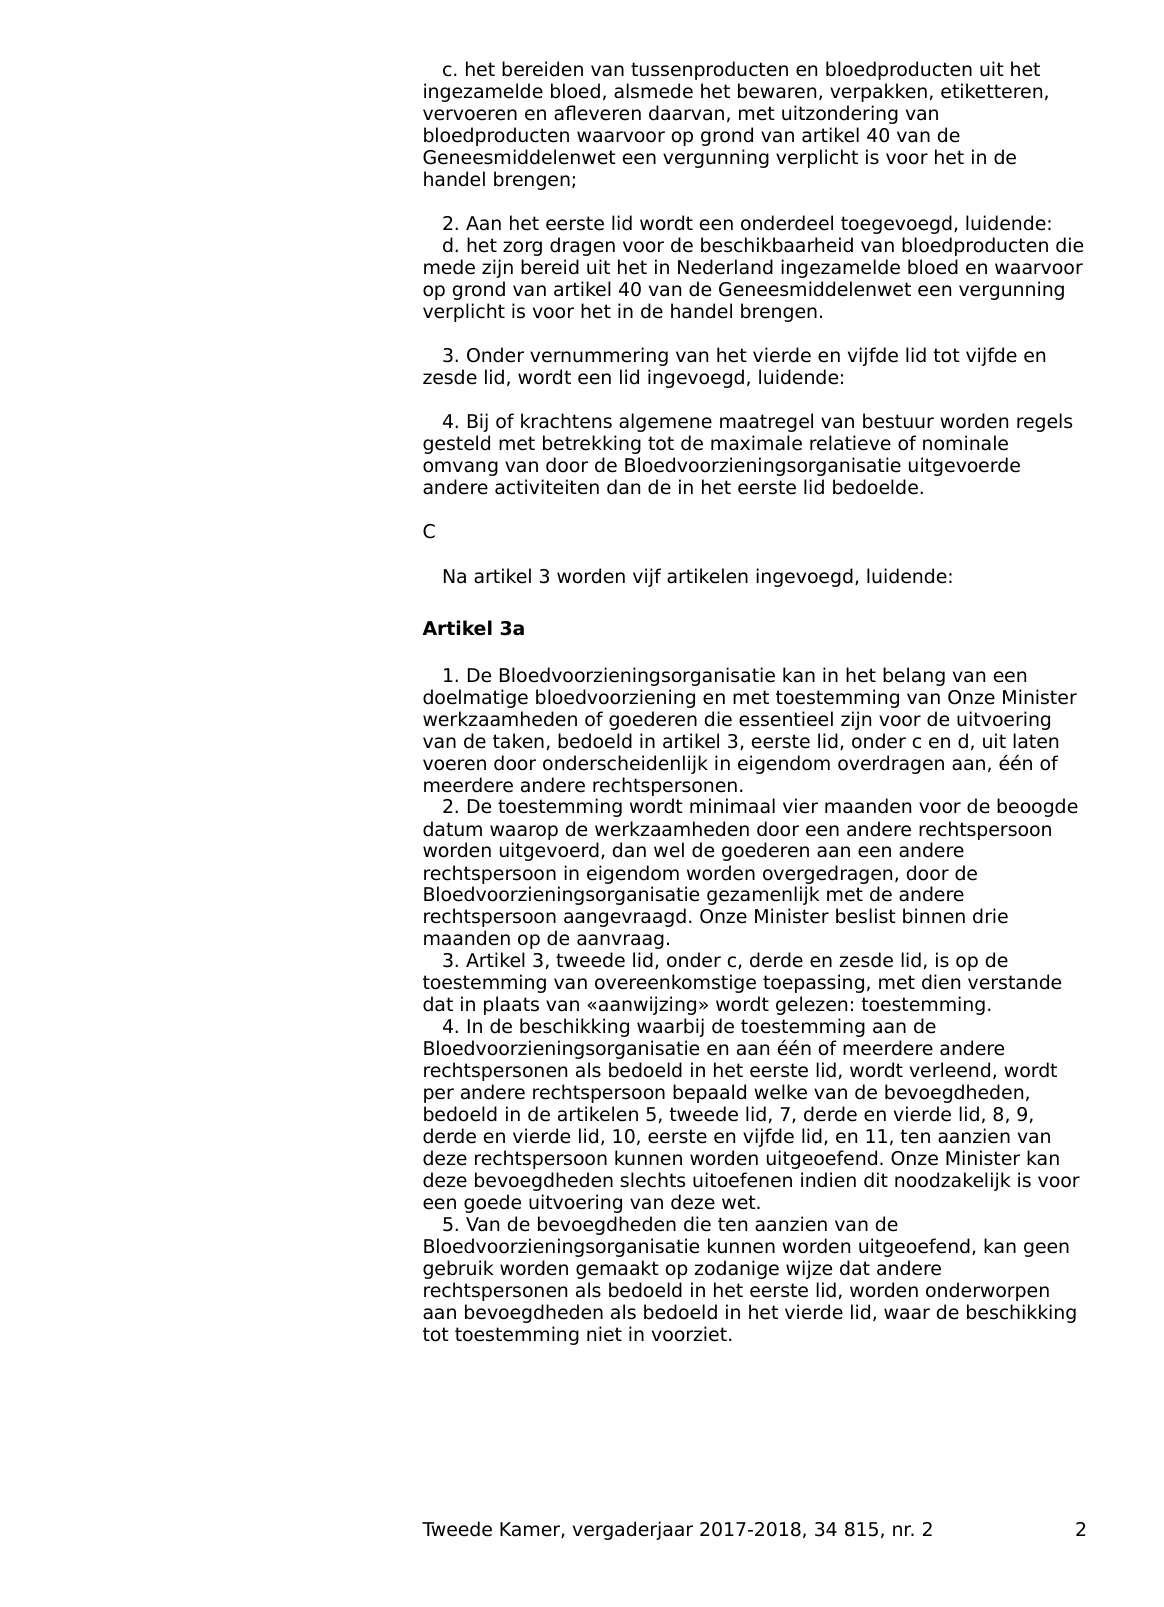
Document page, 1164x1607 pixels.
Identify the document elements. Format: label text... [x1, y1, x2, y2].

text 2. De toestemming wordt minimaal vier maanden voor de beoogde datum waarop de werkzaamheden door een andere rechtspersoon worden uitgevoerd, dan wel de goederen aan een andere rechtspersoon in eigendom worden overgedragen, door de Bloedvoorzieningsorganisatie gezamenlijk met de andere rechtspersoon aangevraagd. Onze Minister beslist binnen drie maanden op de aanvraag. [422, 796, 1087, 950]
text 1. De Bloedvoorzieningsorganisatie kan in het belang van een doelmatige bloedvoorziening en met toestemming van Onze Minister werkzaamheden of goederen die essentieel zijn voor de uitvoering van de taken, bedoeld in artikel 3, eerste lid, onder c en d, uit laten voeren door onderscheidenlijk in eigendom overdragen aan, één of meerdere andere rechtspersonen. [422, 664, 1087, 796]
subtitle Artikel 3a [422, 618, 1087, 639]
text 5. Van de bevoegdheden die ten aanzien van de Bloedvoorzieningsorganisatie kunnen worden uitgeoefend, kan geen gebruik worden gemaakt op zodanige wijze dat andere rechtspersonen als bedoeld in het eerste lid, worden onderworpen aan bevoegdheden als bedoeld in het vierde lid, waar de beschikking tot toestemming niet in voorziet. [422, 1214, 1087, 1346]
text 4. Bij of krachtens algemene maatregel van bestuur worden regels gesteld met betrekking tot de maximale relatieve of nominale omvang van door de Bloedvoorzieningsorganisatie uitgevoerde andere activiteiten dan de in het eerste lid bedoelde. [422, 411, 1087, 499]
text 3. Onder vernummering van het vierde en vijfde lid tot vijfde en zesde lid, wordt een lid ingevoegd, luidende: [422, 345, 1087, 389]
text c. het bereiden van tussenproducten en bloedproducten uit het ingezamelde bloed, alsmede het bewaren, verpakken, etiketteren, vervoeren en afleveren daarvan, met uitzondering van bloedproducten waarvoor op grond van artikel 40 van de Geneesmiddelenwet een vergunning verplicht is voor het in de handel brengen; [422, 59, 1087, 191]
text 2. Aan het eerste lid wordt een onderdeel toegevoegd, luidende: [422, 213, 1087, 235]
text 4. In de beschikking waarbij de toestemming aan de Bloedvoorzieningsorganisatie en aan één of meerdere andere rechtspersonen als bedoeld in het eerste lid, wordt verleend, wordt per andere rechtspersoon bepaald welke van de bevoegdheden, bedoeld in de artikelen 5, tweede lid, 7, derde en vierde lid, 8, 9, derde en vierde lid, 10, eerste en vijfde lid, en 11, ten aanzien van deze rechtspersoon kunnen worden uitgeoefend. Onze Minister kan deze bevoegdheden slechts uitoefenen indien dit noodzakelijk is voor een goede uitvoering van deze wet. [422, 1016, 1087, 1214]
text d. het zorg dragen voor de beschikbaarheid van bloedproducten die mede zijn bereid uit het in Nederland ingezamelde bloed en waarvoor op grond van artikel 40 van de Geneesmiddelenwet een vergunning verplicht is voor het in de handel brengen. [422, 235, 1087, 323]
text 3. Artikel 3, tweede lid, onder c, derde en zesde lid, is op de toestemming van overeenkomstige toepassing, met dien verstande dat in plaats van «aanwijzing» wordt gelezen: toestemming. [422, 950, 1087, 1016]
text Na artikel 3 worden vijf artikelen ingevoegd, luidende: [422, 566, 1087, 588]
text C [422, 521, 1087, 543]
